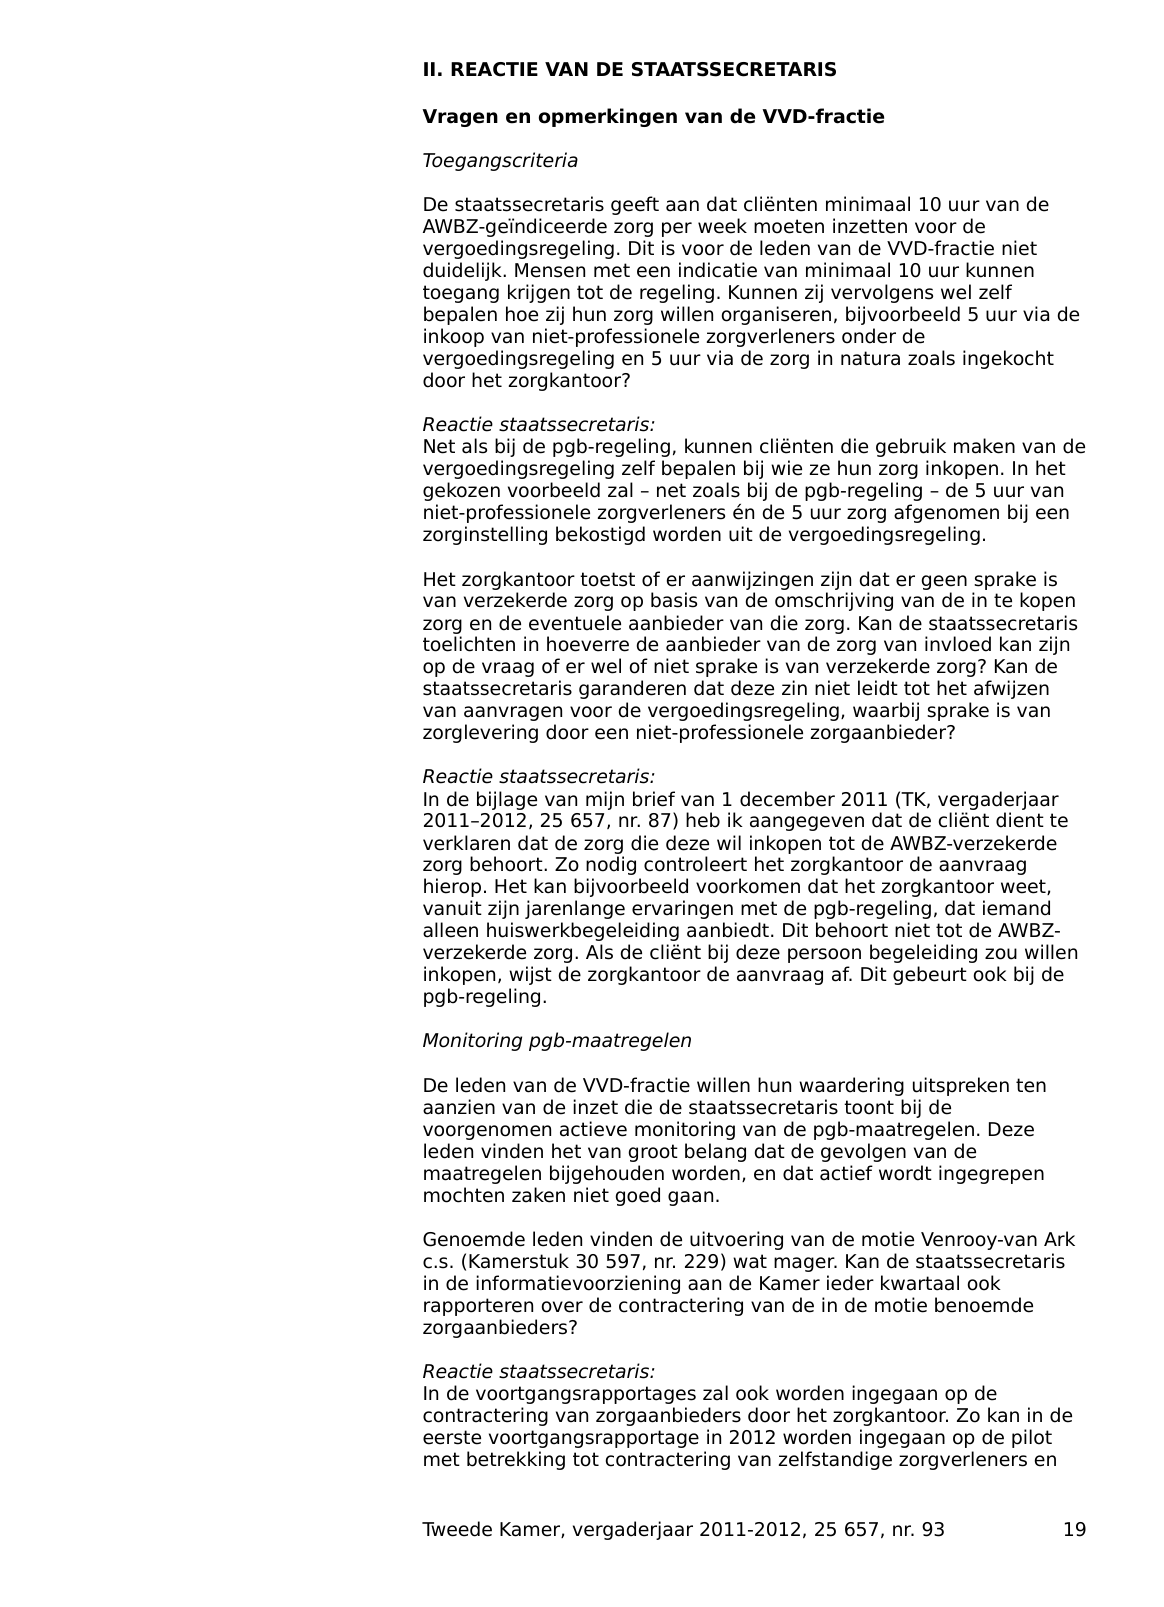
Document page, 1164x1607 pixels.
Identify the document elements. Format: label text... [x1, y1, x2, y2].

text Genoemde leden vinden de uitvoering van de motie Venrooy-van Ark c.s. (Kamerstuk 30 597, nr. 229) wat mager. Kan de staatssecretaris in de informatievoorziening aan de Kamer ieder kwartaal ook rapporteren over de contractering van de in de motie benoemde zorgaanbieders? [422, 1229, 1087, 1338]
text De leden van de VVD-fractie willen hun waardering uitspreken ten aanzien van de inzet die de staatssecretaris toont bij de voorgenomen actieve monitoring van de pgb-maatregelen. Deze leden vinden het van groot belang dat de gevolgen van de maatregelen bijgehouden worden, en dat actief wordt ingegrepen mochten zaken niet goed gaan. [422, 1074, 1087, 1206]
text In de bijlage van mijn brief van 1 december 2011 (TK, vergaderjaar 2011–2012, 25 657, nr. 87) heb ik aangegeven dat de cliënt dient te verklaren dat de zorg die deze wil inkopen tot de AWBZ-verzekerde zorg behoort. Zo nodig controleert het zorgkantoor de aanvraag hierop. Het kan bijvoorbeeld voorkomen dat het zorgkantoor weet, vanuit zijn jarenlange ervaringen met de pgb-regeling, dat iemand alleen huiswerkbegeleiding aanbiedt. Dit behoort niet tot de AWBZ-verzekerde zorg. Als de cliënt bij deze persoon begeleiding zou willen inkopen, wijst de zorgkantoor de aanvraag af. Dit gebeurt ook bij de pgb-regeling. [422, 788, 1087, 1008]
text Net als bij de pgb-regeling, kunnen cliënten die gebruik maken van de vergoedingsregeling zelf bepalen bij wie ze hun zorg inkopen. In het gekozen voorbeeld zal – net zoals bij de pgb-regeling – de 5 uur van niet-professionele zorgverleners én de 5 uur zorg afgenomen bij een zorginstelling bekostigd worden uit de vergoedingsregeling. [422, 436, 1087, 546]
subtitle Monitoring pgb-maatregelen [422, 1030, 1087, 1052]
text Het zorgkantoor toetst of er aanwijzingen zijn dat er geen sprake is van verzekerde zorg op basis van de omschrijving van de in te kopen zorg en de eventuele aanbieder van die zorg. Kan de staatssecretaris toelichten in hoeverre de aanbieder van de zorg van invloed kan zijn op de vraag of er wel of niet sprake is van verzekerde zorg? Kan de staatssecretaris garanderen dat deze zin niet leidt tot het afwijzen van aanvragen voor de vergoedingsregeling, waarbij sprake is van zorglevering door een niet-professionele zorgaanbieder? [422, 568, 1087, 744]
text In de voortgangsrapportages zal ook worden ingegaan op de contractering van zorgaanbieders door het zorgkantoor. Zo kan in de eerste voortgangsrapportage in 2012 worden ingegaan op de pilot met betrekking tot contractering van zelfstandige zorgverleners en [422, 1383, 1087, 1471]
text De staatssecretaris geeft aan dat cliënten minimaal 10 uur van de AWBZ-geïndiceerde zorg per week moeten inzetten voor de vergoedingsregeling. Dit is voor de leden van de VVD-fractie niet duidelijk. Mensen met een indicatie van minimaal 10 uur kunnen toegang krijgen tot de regeling. Kunnen zij vervolgens wel zelf bepalen hoe zij hun zorg willen organiseren, bijvoorbeeld 5 uur via de inkoop van niet-professionele zorgverleners onder de vergoedingsregeling en 5 uur via de zorg in natura zoals ingekocht door het zorgkantoor? [422, 194, 1087, 392]
subtitle Reactie staatssecretaris: [422, 766, 1087, 788]
subtitle II. REACTIE VAN DE STAATSSECRETARIS [422, 59, 1087, 81]
subtitle Reactie staatssecretaris: [422, 414, 1087, 436]
subtitle Reactie staatssecretaris: [422, 1361, 1087, 1383]
subtitle Vragen en opmerkingen van de VVD-fractie [422, 106, 1087, 128]
subtitle Toegangscriteria [422, 150, 1087, 172]
